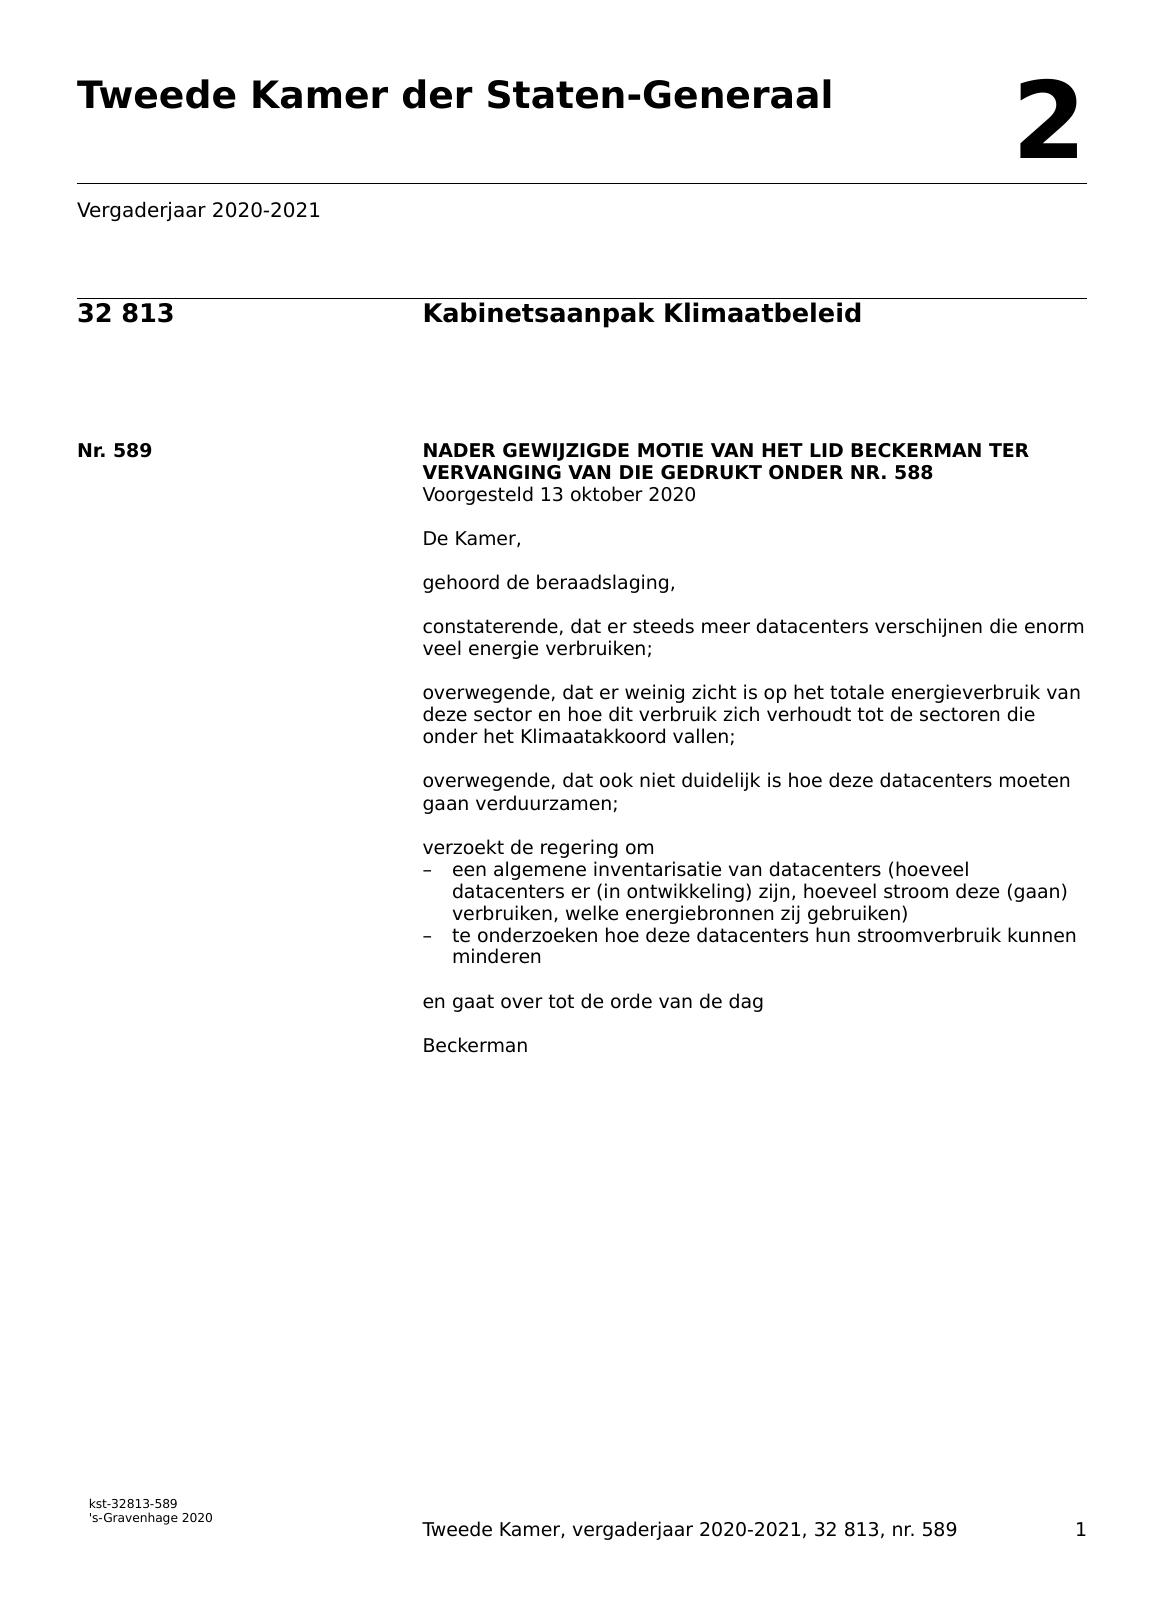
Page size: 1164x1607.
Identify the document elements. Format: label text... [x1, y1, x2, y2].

text 's-Gravenhage 2020 [88, 1511, 323, 1525]
table_header Tweede Kamer der Staten-Generaal [77, 59, 886, 183]
text – te onderzoeken hoe deze datacenters hun stroomverbruik kunnen minderen [422, 924, 1087, 968]
text Voorgesteld 13 oktober 2020 [422, 484, 1087, 506]
text Beckerman [422, 1035, 1087, 1057]
text – een algemene inventarisatie van datacenters (hoeveel datacenters er (in ontwikkeling) zijn, hoeveel stroom deze (gaan) verbruiken, welke energiebronnen zij gebruiken) [422, 858, 1087, 924]
table_header 2 [886, 59, 1087, 183]
text gehoord de beraadslaging, [422, 572, 1087, 594]
text overwegende, dat ook niet duidelijk is hoe deze datacenters moeten gaan verduurzamen; [422, 770, 1087, 814]
text overwegende, dat er weinig zicht is op het totale energieverbruik van deze sector en hoe dit verbruik zich verhoudt tot de sectoren die onder het Klimaatakkoord vallen; [422, 682, 1087, 748]
subtitle 32 813 Kabinetsaanpak Klimaatbeleid [77, 299, 1087, 329]
text kst-32813-589 [88, 1497, 323, 1511]
text De Kamer, [422, 528, 1087, 550]
text constaterende, dat er steeds meer datacenters verschijnen die enorm veel energie verbruiken; [422, 616, 1087, 660]
text verzoekt de regering om [422, 837, 1087, 858]
subtitle Nr. 589 NADER GEWIJZIGDE MOTIE VAN HET LID BECKERMAN TER VERVANGING VAN DIE GEDRUKT ONDER NR. 588 [77, 440, 1087, 484]
table_cell Vergaderjaar 2020-2021 [77, 184, 1087, 298]
text en gaat over tot de orde van de dag [422, 991, 1087, 1013]
